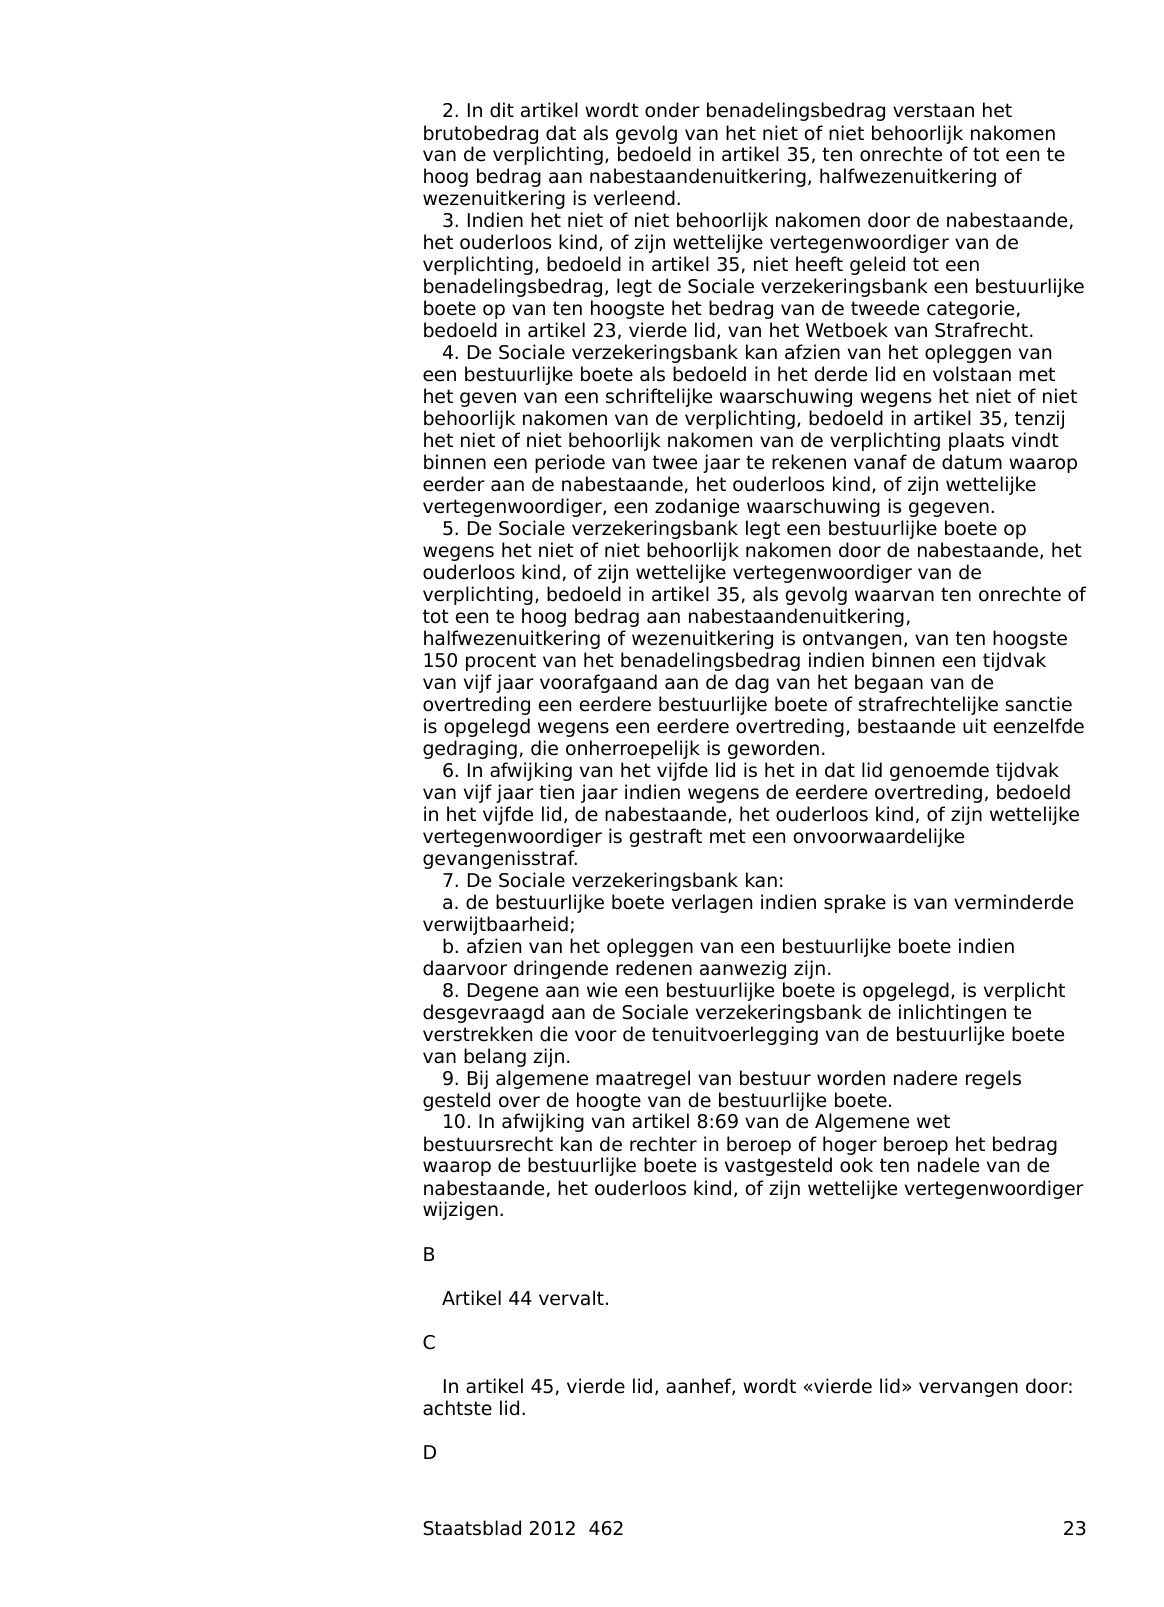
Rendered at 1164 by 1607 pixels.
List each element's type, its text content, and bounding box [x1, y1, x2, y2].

text 5. De Sociale verzekeringsbank legt een bestuurlijke boete op wegens het niet of niet behoorlijk nakomen door de nabestaande, het ouderloos kind, of zijn wettelijke vertegenwoordiger van de verplichting, bedoeld in artikel 35, als gevolg waarvan ten onrechte of tot een te hoog bedrag aan nabestaandenuitkering, halfwezenuitkering of wezenuitkering is ontvangen, van ten hoogste 150 procent van het benadelingsbedrag indien binnen een tijdvak van vijf jaar voorafgaand aan de dag van het begaan van de overtreding een eerdere bestuurlijke boete of strafrechtelijke sanctie is opgelegd wegens een eerdere overtreding, bestaande uit eenzelfde gedraging, die onherroepelijk is geworden. [422, 518, 1087, 760]
text 9. Bij algemene maatregel van bestuur worden nadere regels gesteld over de hoogte van de bestuurlijke boete. [422, 1067, 1087, 1111]
text In artikel 45, vierde lid, aanhef, wordt «vierde lid» vervangen door: achtste lid. [422, 1376, 1087, 1420]
text 2. In dit artikel wordt onder benadelingsbedrag verstaan het brutobedrag dat als gevolg van het niet of niet behoorlijk nakomen van de verplichting, bedoeld in artikel 35, ten onrechte of tot een te hoog bedrag aan nabestaandenuitkering, halfwezenuitkering of wezenuitkering is verleend. [422, 100, 1087, 210]
text Artikel 44 vervalt. [422, 1288, 1087, 1310]
text 3. Indien het niet of niet behoorlijk nakomen door de nabestaande, het ouderloos kind, of zijn wettelijke vertegenwoordiger van de verplichting, bedoeld in artikel 35, niet heeft geleid tot een benadelingsbedrag, legt de Sociale verzekeringsbank een bestuurlijke boete op van ten hoogste het bedrag van de tweede categorie, bedoeld in artikel 23, vierde lid, van het Wetboek van Strafrecht. [422, 210, 1087, 342]
text C [422, 1332, 1087, 1354]
text 10. In afwijking van artikel 8:69 van de Algemene wet bestuursrecht kan de rechter in beroep of hoger beroep het bedrag waarop de bestuurlijke boete is vastgesteld ook ten nadele van de nabestaande, het ouderloos kind, of zijn wettelijke vertegenwoordiger wijzigen. [422, 1111, 1087, 1221]
text b. afzien van het opleggen van een bestuurlijke boete indien daarvoor dringende redenen aanwezig zijn. [422, 936, 1087, 979]
text B [422, 1243, 1087, 1266]
text 7. De Sociale verzekeringsbank kan: [422, 870, 1087, 892]
text a. de bestuurlijke boete verlagen indien sprake is van verminderde verwijtbaarheid; [422, 892, 1087, 936]
text D [422, 1442, 1087, 1464]
text 8. Degene aan wie een bestuurlijke boete is opgelegd, is verplicht desgevraagd aan de Sociale verzekeringsbank de inlichtingen te verstrekken die voor de tenuitvoerlegging van de bestuurlijke boete van belang zijn. [422, 979, 1087, 1067]
text 6. In afwijking van het vijfde lid is het in dat lid genoemde tijdvak van vijf jaar tien jaar indien wegens de eerdere overtreding, bedoeld in het vijfde lid, de nabestaande, het ouderloos kind, of zijn wettelijke vertegenwoordiger is gestraft met een onvoorwaardelijke gevangenisstraf. [422, 760, 1087, 870]
text 4. De Sociale verzekeringsbank kan afzien van het opleggen van een bestuurlijke boete als bedoeld in het derde lid en volstaan met het geven van een schriftelijke waarschuwing wegens het niet of niet behoorlijk nakomen van de verplichting, bedoeld in artikel 35, tenzij het niet of niet behoorlijk nakomen van de verplichting plaats vindt binnen een periode van twee jaar te rekenen vanaf de datum waarop eerder aan de nabestaande, het ouderloos kind, of zijn wettelijke vertegenwoordiger, een zodanige waarschuwing is gegeven. [422, 342, 1087, 518]
